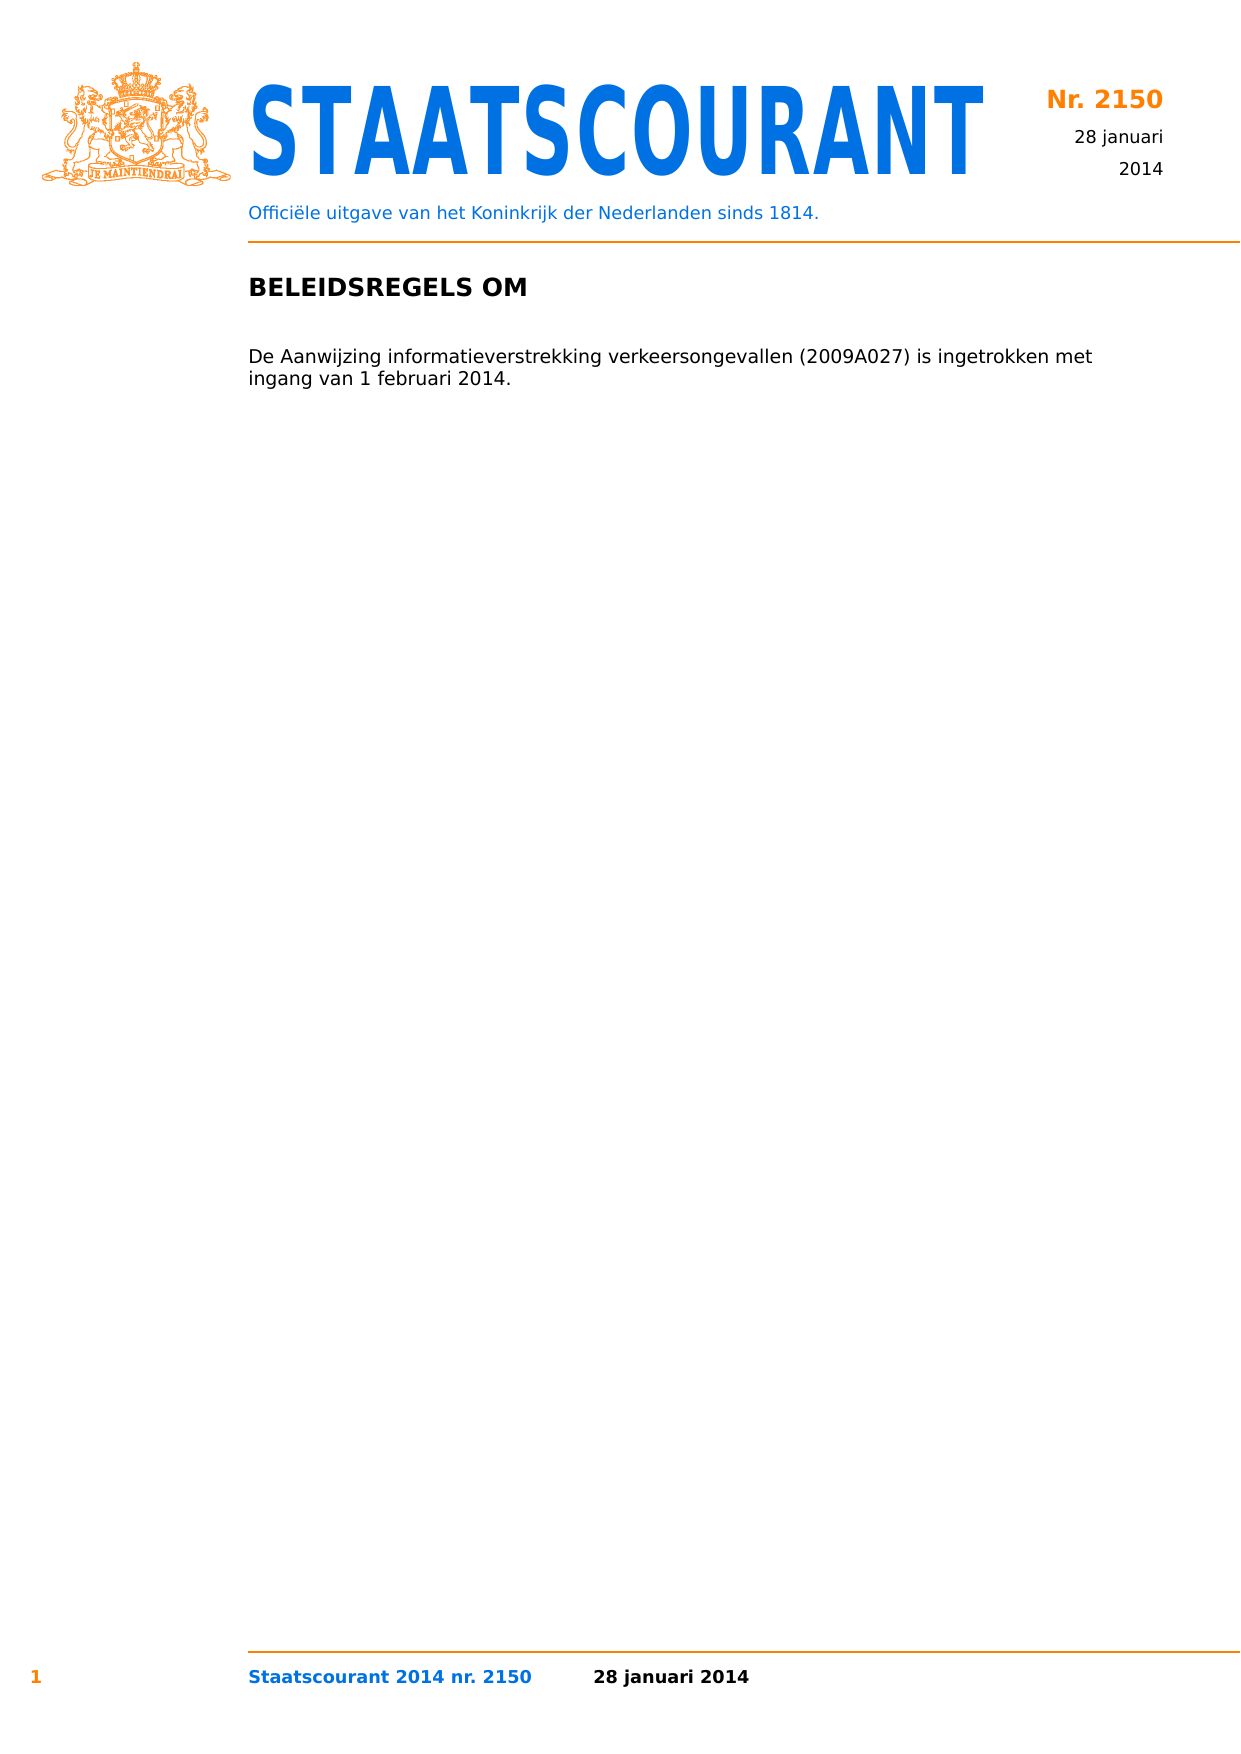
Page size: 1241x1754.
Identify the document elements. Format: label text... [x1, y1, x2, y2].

table_cell Officiële uitgave van het Koninkrijk der Nederlanden sinds 1814. [248, 203, 1240, 241]
table_header Nr. 2150 [998, 62, 1240, 121]
picture [41, 62, 231, 186]
table_header STAATSCOURANT [248, 62, 998, 203]
table_header [25, 62, 248, 241]
table_cell 28 januari [998, 121, 1240, 153]
table_cell 2014 [998, 153, 1240, 203]
text De Aanwijzing informatieverstrekking verkeersongevallen (2009A027) is ingetrokken met ingang van 1 februari 2014. [248, 346, 1163, 390]
subtitle BELEIDSREGELS OM [248, 273, 1163, 302]
